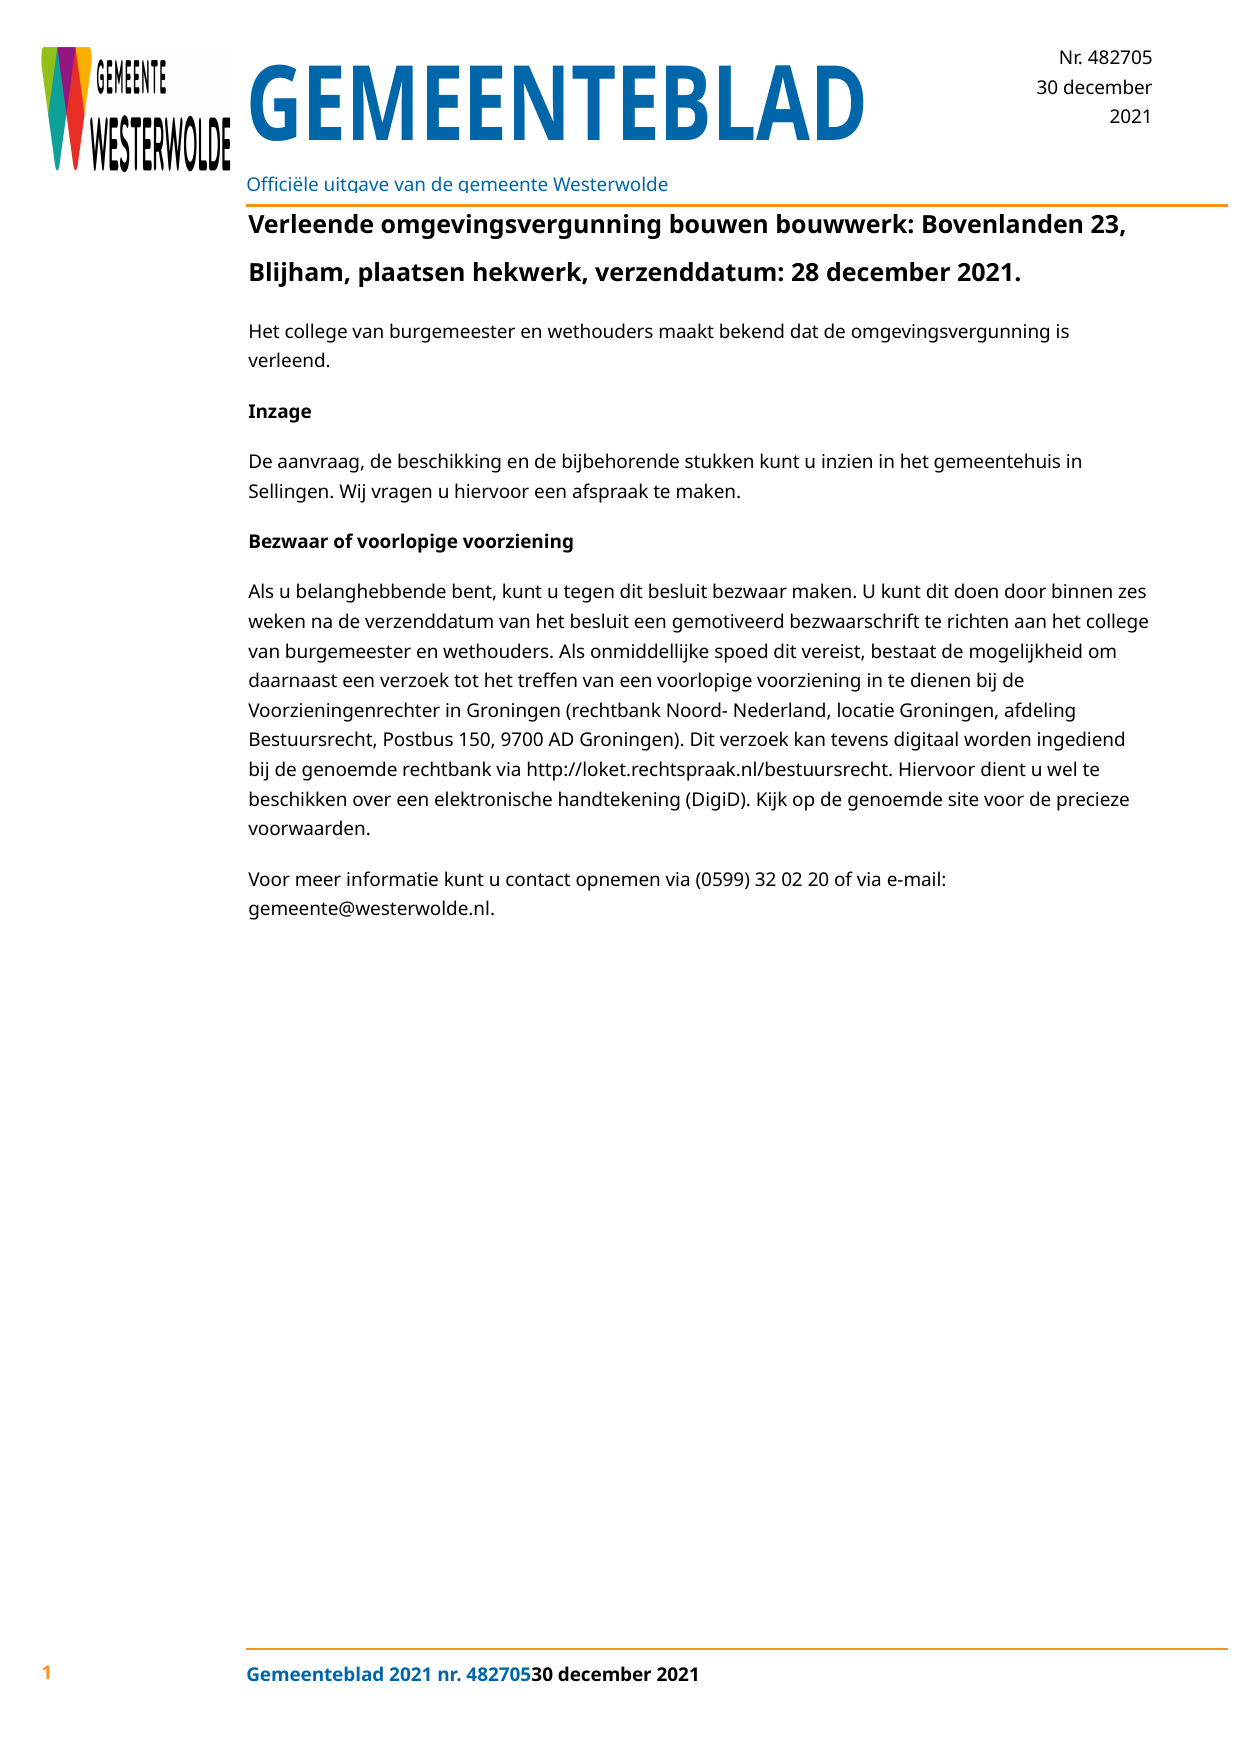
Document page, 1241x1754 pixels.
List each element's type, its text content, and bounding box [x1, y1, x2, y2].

text De aanvraag, de beschikking en de bijbehorende stukken kunt u inzien in het gemeentehuis in Sellingen. Wij vragen u hiervoor een afspraak te maken. [248, 448, 1152, 504]
text Voor meer informatie kunt u contact opnemen via (0599) 32 02 20 of via e-mail: gemeente@westerwolde.nl. [248, 866, 1152, 921]
text Als u belanghebbende bent, kunt u tegen dit besluit bezwaar maken. U kunt dit doen door binnen zes weken na de verzenddatum van het besluit een gemotiveerd bezwaarschrift te richten aan het college van burgemeester en wethouders. Als onmiddellijke spoed dit vereist, bestaat de mogelijkheid om daarnaast een verzoek tot het treffen van een voorlopige voorziening in te dienen bij de Voorzieningenrechter in Groningen (rechtbank Noord- Nederland, locatie Groningen, afdeling Bestuursrecht, Postbus 150, 9700 AD Groningen). Dit verzoek kan tevens digitaal worden ingediend bij de genoemde rechtbank via http://loket.rechtspraak.nl/bestuursrecht. Hiervoor dient u wel te beschikken over een elektronische handtekening (DigiD). Kijk op de genoemde site voor de precieze voorwaarden. [248, 579, 1152, 841]
text Het college van burgemeester en wethouders maakt bekend dat de omgevingsvergunning is verleend. [248, 318, 1152, 373]
text Verleende omgevingsvergunning bouwen bouwwerk: Bovenlanden 23, Blijham, plaatsen hekwerk, verzenddatum: 28 december 2021. [248, 207, 1152, 288]
text Inzage [248, 398, 1152, 424]
picture [41, 47, 231, 172]
text Bezwaar of voorlopige voorziening [248, 528, 1152, 554]
